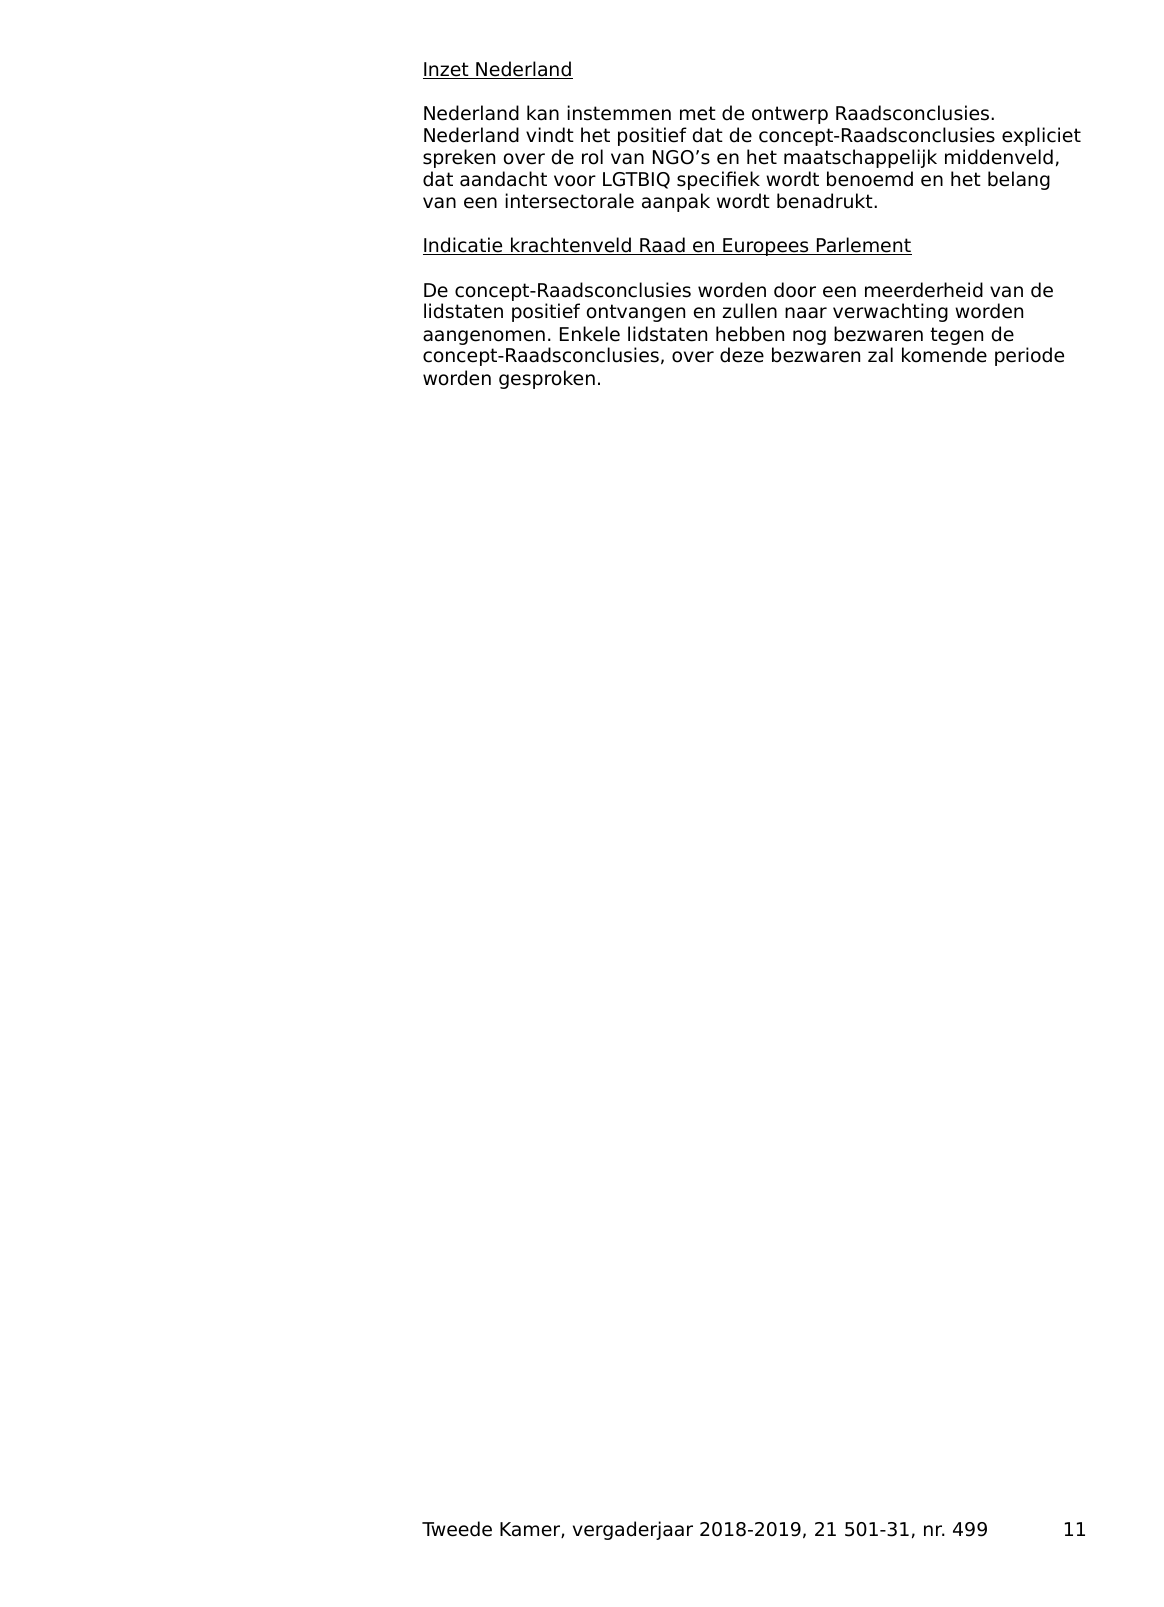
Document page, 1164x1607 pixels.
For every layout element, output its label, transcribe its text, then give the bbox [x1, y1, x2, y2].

text De concept-Raadsconclusies worden door een meerderheid van de lidstaten positief ontvangen en zullen naar verwachting worden aangenomen. Enkele lidstaten hebben nog bezwaren tegen de concept-Raadsconclusies, over deze bezwaren zal komende periode worden gesproken. [422, 279, 1087, 389]
subtitle Indicatie krachtenveld Raad en Europees Parlement [422, 235, 1087, 257]
subtitle Inzet Nederland [422, 59, 1087, 81]
text Nederland kan instemmen met de ontwerp Raadsconclusies. Nederland vindt het positief dat de concept-Raadsconclusies expliciet spreken over de rol van NGO’s en het maatschappelijk middenveld, dat aandacht voor LGTBIQ specifiek wordt benoemd en het belang van een intersectorale aanpak wordt benadrukt. [422, 103, 1087, 213]
